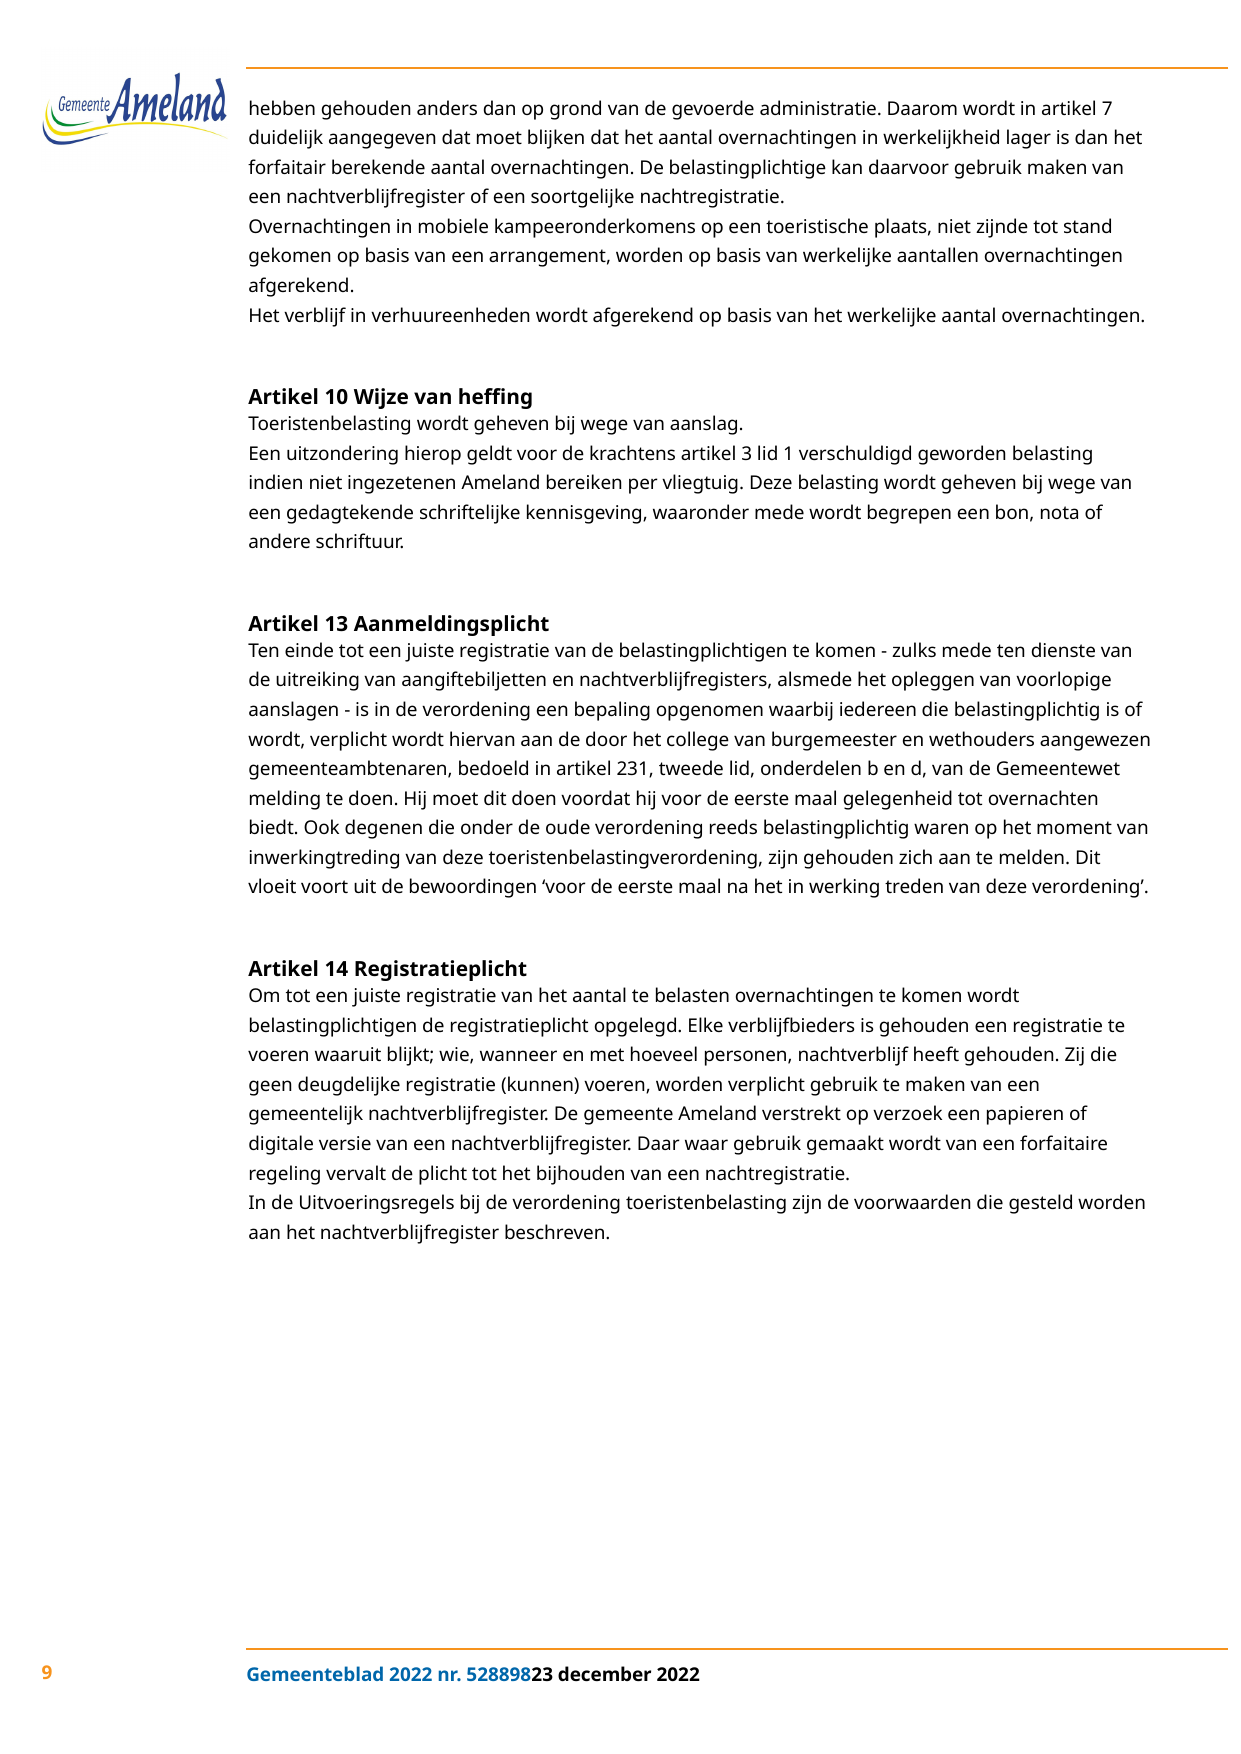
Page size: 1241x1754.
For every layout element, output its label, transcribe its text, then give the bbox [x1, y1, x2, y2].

text Artikel 14 Registratieplicht [248, 954, 1152, 982]
text Toeristenbelasting wordt geheven bij wege van aanslag. [248, 410, 1152, 436]
text hebben gehouden anders dan op grond van de gevoerde administratie. Daarom wordt in artikel 7 duidelijk aangegeven dat moet blijken dat het aantal overnachtingen in werkelijkheid lager is dan het forfaitair berekende aantal overnachtingen. De belastingplichtige kan daarvoor gebruik maken van een nachtverblijfregister of een soortgelijke nachtregistratie. [248, 95, 1152, 209]
text Het verblijf in verhuureenheden wordt afgerekend op basis van het werkelijke aantal overnachtingen. [248, 302, 1152, 328]
picture [41, 47, 231, 172]
text Overnachtingen in mobiele kampeeronderkomens op een toeristische plaats, niet zijnde tot stand gekomen op basis van een arrangement, worden op basis van werkelijke aantallen overnachtingen afgerekend. [248, 213, 1152, 298]
text Artikel 13 Aanmeldingsplicht [248, 609, 1152, 637]
text In de Uitvoeringsregels bij de verordening toeristenbelasting zijn de voorwaarden die gesteld worden aan het nachtverblijfregister beschreven. [248, 1189, 1152, 1244]
text Artikel 10 Wijze van heffing [248, 382, 1152, 410]
text Om tot een juiste registratie van het aantal te belasten overnachtingen te komen wordt belastingplichtigen de registratieplicht opgelegd. Elke verblijfbieders is gehouden een registratie te voeren waaruit blijkt; wie, wanneer en met hoeveel personen, nachtverblijf heeft gehouden. Zij die geen deugdelijke registratie (kunnen) voeren, worden verplicht gebruik te maken van een gemeentelijk nachtverblijfregister. De gemeente Ameland verstrekt op verzoek een papieren of digitale versie van een nachtverblijfregister. Daar waar gebruik gemaakt wordt van een forfaitaire regeling vervalt de plicht tot het bijhouden van een nachtregistratie. [248, 982, 1152, 1185]
text Ten einde tot een juiste registratie van de belastingplichtigen te komen - zulks mede ten dienste van de uitreiking van aangiftebiljetten en nachtverblijfregisters, alsmede het opleggen van voorlopige aanslagen - is in de verordening een bepaling opgenomen waarbij iedereen die belastingplichtig is of wordt, verplicht wordt hiervan aan de door het college van burgemeester en wethouders aangewezen gemeenteambtenaren, bedoeld in artikel 231, tweede lid, onderdelen b en d, van de Gemeentewet melding te doen. Hij moet dit doen voordat hij voor de eerste maal gelegenheid tot overnachten biedt. Ook degenen die onder de oude verordening reeds belastingplichtig waren op het moment van inwerkingtreding van deze toeristenbelastingverordening, zijn gehouden zich aan te melden. Dit vloeit voort uit de bewoordingen ‘voor de eerste maal na het in werking treden van deze verordening’. [248, 637, 1152, 899]
text Een uitzondering hierop geldt voor de krachtens artikel 3 lid 1 verschuldigd geworden belasting indien niet ingezetenen Ameland bereiken per vliegtuig. Deze belasting wordt geheven bij wege van een gedagtekende schriftelijke kennisgeving, waaronder mede wordt begrepen een bon, nota of andere schriftuur. [248, 440, 1152, 554]
